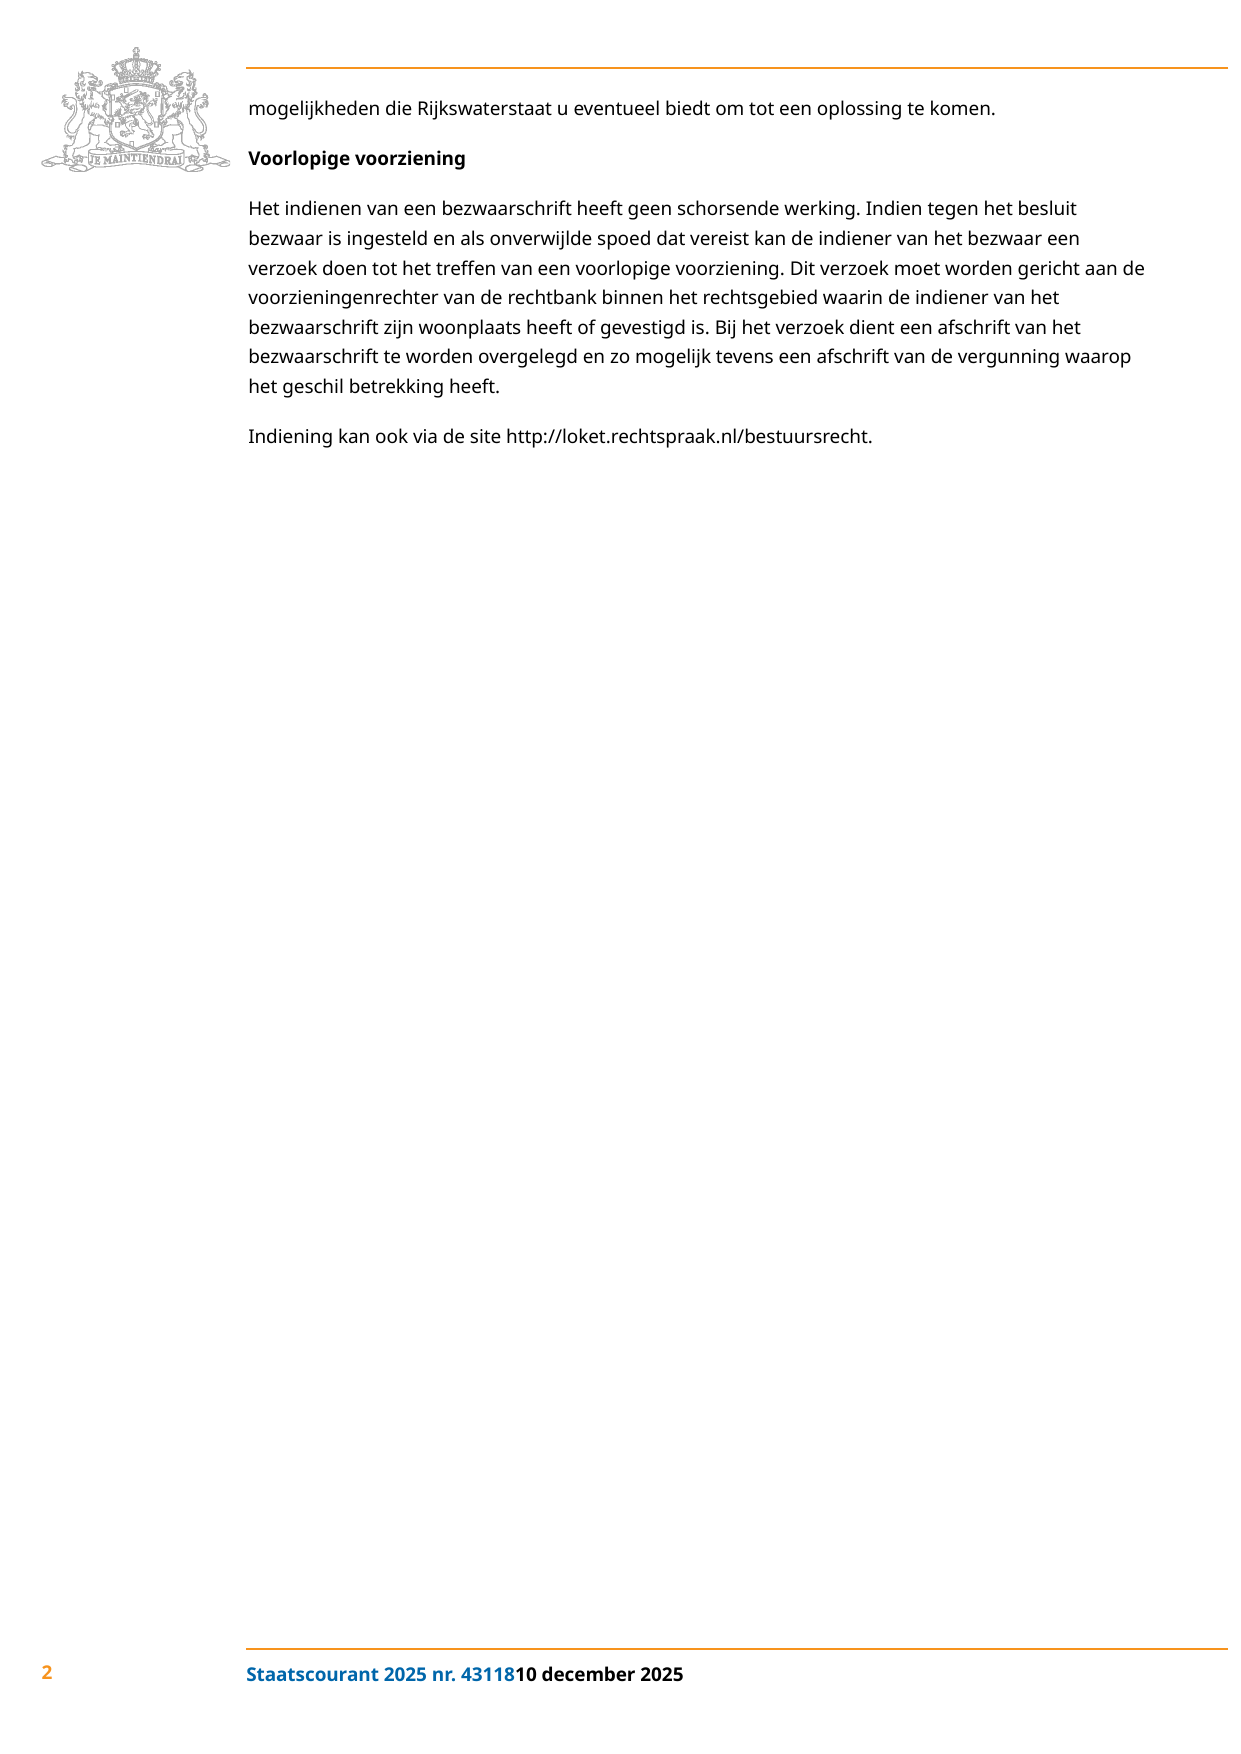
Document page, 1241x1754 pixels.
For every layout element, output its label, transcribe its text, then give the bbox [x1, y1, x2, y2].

picture [41, 47, 231, 172]
text Voorlopige voorziening [248, 145, 1152, 171]
text Het indienen van een bezwaarschrift heeft geen schorsende werking. Indien tegen het besluit bezwaar is ingesteld en als onverwijlde spoed dat vereist kan de indiener van het bezwaar een verzoek doen tot het treffen van een voorlopige voorziening. Dit verzoek moet worden gericht aan de voorzieningenrechter van de rechtbank binnen het rechtsgebied waarin de indiener van het bezwaarschrift zijn woonplaats heeft of gevestigd is. Bij het verzoek dient een afschrift van het bezwaarschrift te worden overgelegd en zo mogelijk tevens een afschrift van de vergunning waarop het geschil betrekking heeft. [248, 196, 1152, 399]
text mogelijkheden die Rijkswaterstaat u eventueel biedt om tot een oplossing te komen. [248, 95, 1152, 121]
text Indiening kan ook via de site http://loket.rechtspraak.nl/bestuursrecht. [248, 423, 1152, 449]
